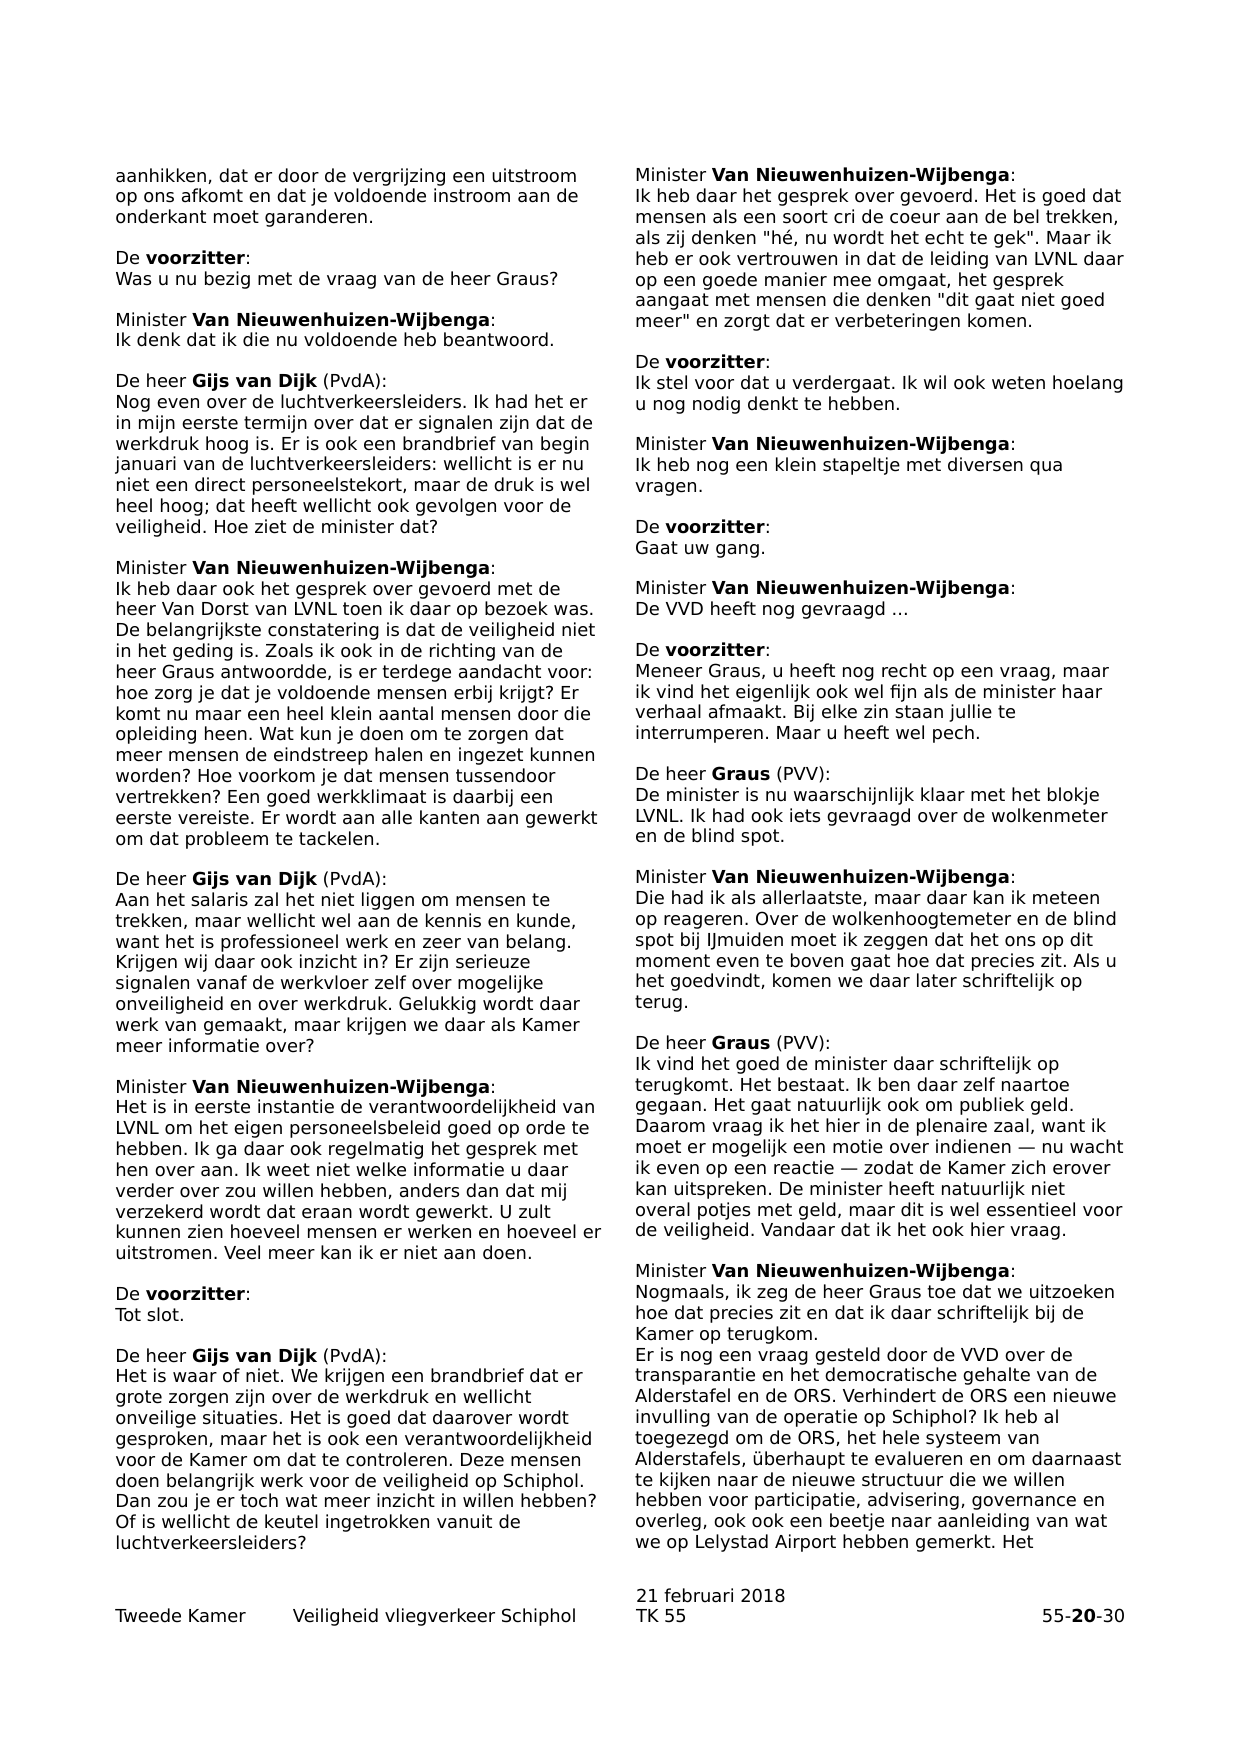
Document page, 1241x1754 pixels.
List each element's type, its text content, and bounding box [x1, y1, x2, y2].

text Die had ik als allerlaatste, maar daar kan ik meteen op reageren. Over de wolkenhoogtemeter en de blind spot bij IJmuiden moet ik zeggen dat het ons op dit moment even te boven gaat hoe dat precies zit. Als u het goedvindt, komen we daar later schriftelijk op terug. [635, 888, 1125, 1013]
text Ik vind het goed de minister daar schriftelijk op terugkomt. Het bestaat. Ik ben daar zelf naartoe gegaan. Het gaat natuurlijk ook om publiek geld. Daarom vraag ik het hier in de plenaire zaal, want ik moet er mogelijk een motie over indienen — nu wacht ik even op een reactie — zodat de Kamer zich erover kan uitspreken. De minister heeft natuurlijk niet overal potjes met geld, maar dit is wel essentieel voor de veiligheid. Vandaar dat ik het ook hier vraag. [635, 1053, 1125, 1241]
text Nog even over de luchtverkeersleiders. Ik had het er in mijn eerste termijn over dat er signalen zijn dat de werkdruk hoog is. Er is ook een brandbrief van begin januari van de luchtverkeersleiders: wellicht is er nu niet een direct personeelstekort, maar de druk is wel heel hoog; dat heeft wellicht ook gevolgen voor de veiligheid. Hoe ziet de minister dat? [115, 392, 605, 537]
text De heer Graus (PVV): [635, 764, 1125, 784]
text De voorzitter: [635, 640, 1125, 661]
text Was u nu bezig met de vraag van de heer Graus? [115, 268, 605, 289]
text De minister is nu waarschijnlijk klaar met het blokje LVNL. Ik had ook iets gevraagd over de wolkenmeter en de blind spot. [635, 784, 1125, 847]
text Ik heb daar ook het gesprek over gevoerd met de heer Van Dorst van LVNL toen ik daar op bezoek was. De belangrijkste constatering is dat de veiligheid niet in het geding is. Zoals ik ook in de richting van de heer Graus antwoordde, is er terdege aandacht voor: hoe zorg je dat je voldoende mensen erbij krijgt? Er komt nu maar een heel klein aantal mensen door die opleiding heen. Wat kun je doen om te zorgen dat meer mensen de eindstreep halen en ingezet kunnen worden? Hoe voorkom je dat mensen tussendoor vertrekken? Een goed werkklimaat is daarbij een eerste vereiste. Er wordt aan alle kanten aan gewerkt om dat probleem te tackelen. [115, 578, 605, 849]
text De voorzitter: [635, 352, 1125, 373]
text Gaat uw gang. [635, 537, 1125, 558]
text Aan het salaris zal het niet liggen om mensen te trekken, maar wellicht wel aan de kennis en kunde, want het is professioneel werk en zeer van belang. Krijgen wij daar ook inzicht in? Er zijn serieuze signalen vanaf de werkvloer zelf over mogelijke onveiligheid en over werkdruk. Gelukkig wordt daar werk van gemaakt, maar krijgen we daar als Kamer meer informatie over? [115, 890, 605, 1056]
text Er is nog een vraag gesteld door de VVD over de transparantie en het democratische gehalte van de Alderstafel en de ORS. Verhindert de ORS een nieuwe invulling van de operatie op Schiphol? Ik heb al toegezegd om de ORS, het hele systeem van Alderstafels, überhaupt te evalueren en om daarnaast te kijken naar de nieuwe structuur die we willen hebben voor participatie, advisering, governance en overleg, ook ook een beetje naar aanleiding van wat we op Lelystad Airport hebben gemerkt. Het [635, 1344, 1125, 1553]
text Meneer Graus, u heeft nog recht op een vraag, maar ik vind het eigenlijk ook wel fijn als de minister haar verhaal afmaakt. Bij elke zin staan jullie te interrumperen. Maar u heeft wel pech. [635, 661, 1125, 744]
text Tot slot. [115, 1304, 605, 1325]
text Minister Van Nieuwenhuizen-Wijbenga: [635, 434, 1125, 455]
text Ik denk dat ik die nu voldoende heb beantwoord. [115, 330, 605, 351]
text Het is waar of niet. We krijgen een brandbrief dat er grote zorgen zijn over de werkdruk en wellicht onveilige situaties. Het is goed dat daarover wordt gesproken, maar het is ook een verantwoordelijkheid voor de Kamer om dat te controleren. Deze mensen doen belangrijk werk voor de veiligheid op Schiphol. Dan zou je er toch wat meer inzicht in willen hebben? Of is wellicht de keutel ingetrokken vanuit de luchtverkeersleiders? [115, 1366, 605, 1554]
text De heer Graus (PVV): [635, 1033, 1125, 1053]
text Het is in eerste instantie de verantwoordelijkheid van LVNL om het eigen personeelsbeleid goed op orde te hebben. Ik ga daar ook regelmatig het gesprek met hen over aan. Ik weet niet welke informatie u daar verder over zou willen hebben, anders dan dat mij verzekerd wordt dat eraan wordt gewerkt. U zult kunnen zien hoeveel mensen er werken en hoeveel er uitstromen. Veel meer kan ik er niet aan doen. [115, 1097, 605, 1264]
text Minister Van Nieuwenhuizen-Wijbenga: [635, 1261, 1125, 1282]
text Nogmaals, ik zeg de heer Graus toe dat we uitzoeken hoe dat precies zit en dat ik daar schriftelijk bij de Kamer op terugkom. [635, 1282, 1125, 1344]
text Minister Van Nieuwenhuizen-Wijbenga: [115, 309, 605, 330]
text Ik heb daar het gesprek over gevoerd. Het is goed dat mensen als een soort cri de coeur aan de bel trekken, als zij denken "hé, nu wordt het echt te gek". Maar ik heb er ook vertrouwen in dat de leiding van LVNL daar op een goede manier mee omgaat, het gesprek aangaat met mensen die denken "dit gaat niet goed meer" en zorgt dat er verbeteringen komen. [635, 186, 1125, 332]
text Minister Van Nieuwenhuizen-Wijbenga: [635, 578, 1125, 599]
text Ik heb nog een klein stapeltje met diversen qua vragen. [635, 455, 1125, 497]
text De heer Gijs van Dijk (PvdA): [115, 869, 605, 890]
text aanhikken, dat er door de vergrijzing een uitstroom op ons afkomt en dat je voldoende instroom aan de onderkant moet garanderen. [115, 165, 605, 228]
text Minister Van Nieuwenhuizen-Wijbenga: [635, 165, 1125, 186]
text De heer Gijs van Dijk (PvdA): [115, 371, 605, 392]
text De heer Gijs van Dijk (PvdA): [115, 1345, 605, 1366]
text Ik stel voor dat u verdergaat. Ik wil ook weten hoelang u nog nodig denkt te hebben. [635, 373, 1125, 414]
text De voorzitter: [115, 248, 605, 268]
text Minister Van Nieuwenhuizen-Wijbenga: [115, 557, 605, 578]
text Minister Van Nieuwenhuizen-Wijbenga: [635, 867, 1125, 888]
text Minister Van Nieuwenhuizen-Wijbenga: [115, 1076, 605, 1097]
text De voorzitter: [635, 517, 1125, 537]
text De VVD heeft nog gevraagd ... [635, 599, 1125, 620]
text De voorzitter: [115, 1284, 605, 1304]
